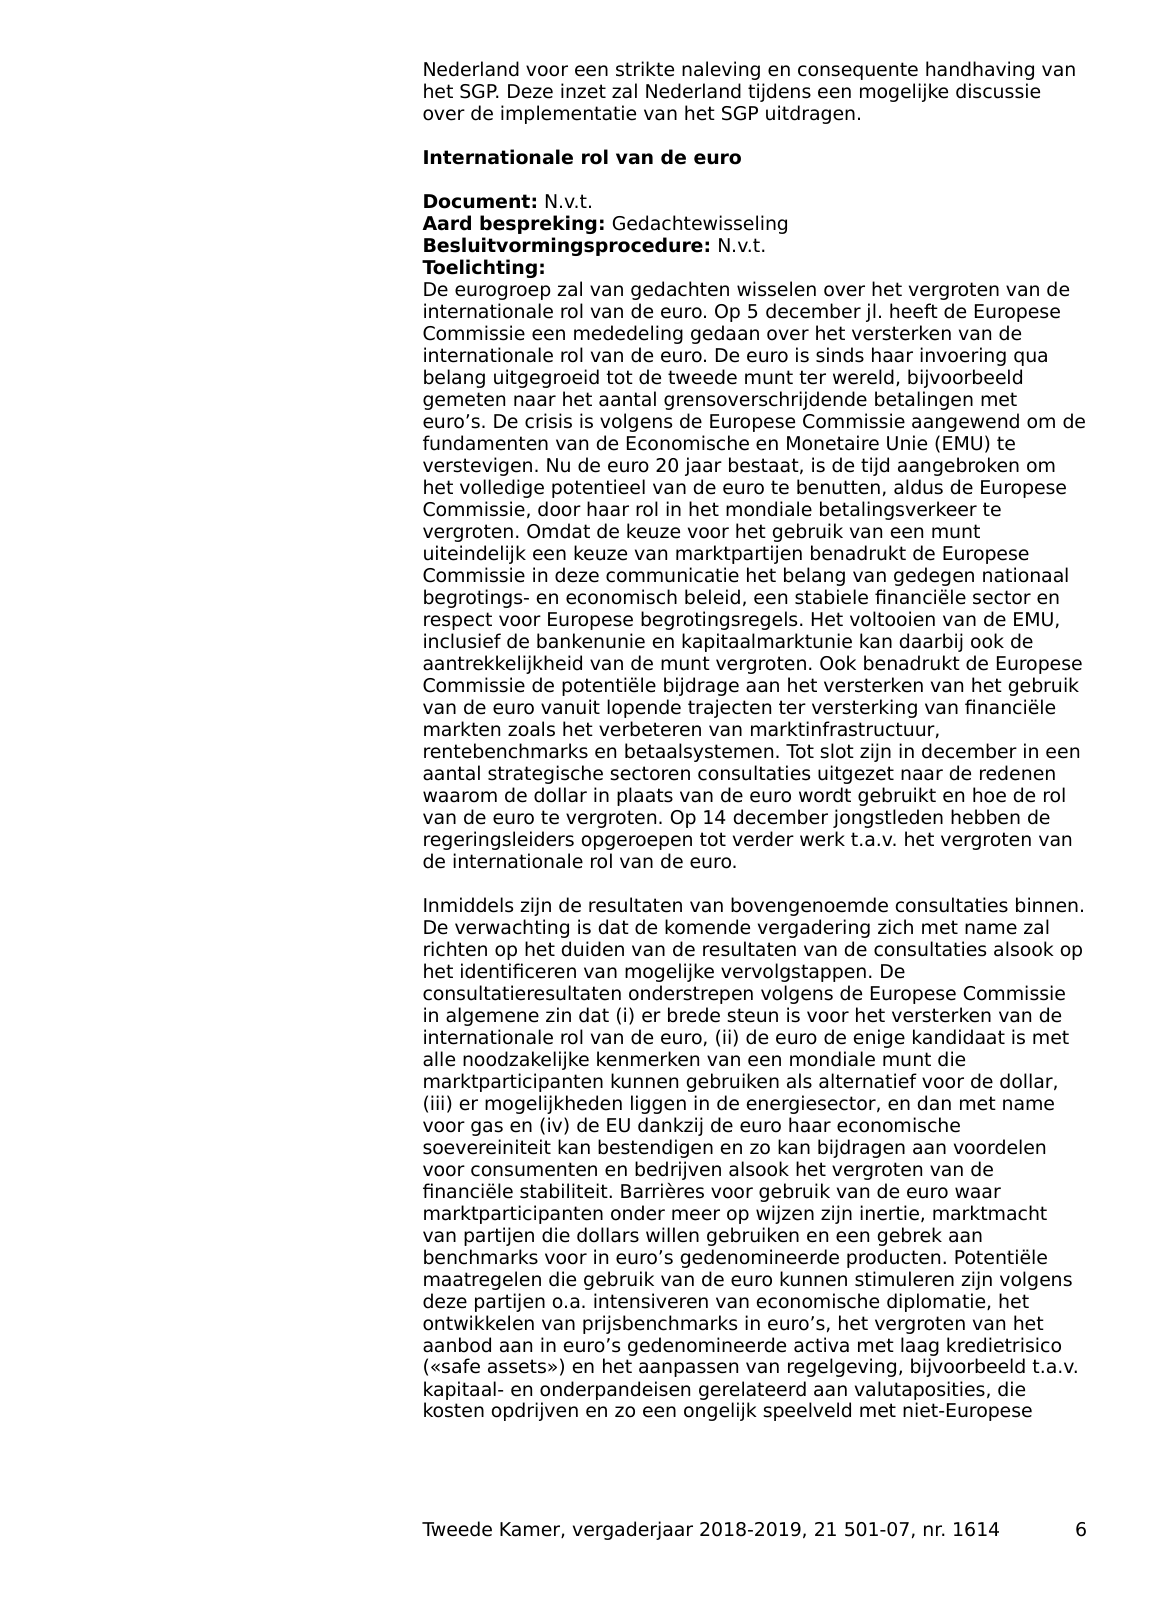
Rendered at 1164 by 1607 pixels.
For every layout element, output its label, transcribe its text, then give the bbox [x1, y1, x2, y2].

text Toelichting: [422, 257, 1087, 279]
subtitle Internationale rol van de euro [422, 147, 1087, 169]
text Nederland voor een strikte naleving en consequente handhaving van het SGP. Deze inzet zal Nederland tijdens een mogelijke discussie over de implementatie van het SGP uitdragen. [422, 59, 1087, 125]
text De eurogroep zal van gedachten wisselen over het vergroten van de internationale rol van de euro. Op 5 december jl. heeft de Europese Commissie een mededeling gedaan over het versterken van de internationale rol van de euro. De euro is sinds haar invoering qua belang uitgegroeid tot de tweede munt ter wereld, bijvoorbeeld gemeten naar het aantal grensoverschrijdende betalingen met euro’s. De crisis is volgens de Europese Commissie aangewend om de fundamenten van de Economische en Monetaire Unie (EMU) te verstevigen. Nu de euro 20 jaar bestaat, is de tijd aangebroken om het volledige potentieel van de euro te benutten, aldus de Europese Commissie, door haar rol in het mondiale betalingsverkeer te vergroten. Omdat de keuze voor het gebruik van een munt uiteindelijk een keuze van marktpartijen benadrukt de Europese Commissie in deze communicatie het belang van gedegen nationaal begrotings- en economisch beleid, een stabiele financiële sector en respect voor Europese begrotingsregels. Het voltooien van de EMU, inclusief de bankenunie en kapitaalmarktunie kan daarbij ook de aantrekkelijkheid van de munt vergroten. Ook benadrukt de Europese Commissie de potentiële bijdrage aan het versterken van het gebruik van de euro vanuit lopende trajecten ter versterking van financiële markten zoals het verbeteren van marktinfrastructuur, rentebenchmarks en betaalsystemen. Tot slot zijn in december in een aantal strategische sectoren consultaties uitgezet naar de redenen waarom de dollar in plaats van de euro wordt gebruikt en hoe de rol van de euro te vergroten. Op 14 december jongstleden hebben de regeringsleiders opgeroepen tot verder werk t.a.v. het vergroten van de internationale rol van de euro. [422, 279, 1087, 873]
text Inmiddels zijn de resultaten van bovengenoemde consultaties binnen. De verwachting is dat de komende vergadering zich met name zal richten op het duiden van de resultaten van de consultaties alsook op het identificeren van mogelijke vervolgstappen. De consultatieresultaten onderstrepen volgens de Europese Commissie in algemene zin dat (i) er brede steun is voor het versterken van de internationale rol van de euro, (ii) de euro de enige kandidaat is met alle noodzakelijke kenmerken van een mondiale munt die marktparticipanten kunnen gebruiken als alternatief voor de dollar, (iii) er mogelijkheden liggen in de energiesector, en dan met name voor gas en (iv) de EU dankzij de euro haar economische soevereiniteit kan bestendigen en zo kan bijdragen aan voordelen voor consumenten en bedrijven alsook het vergroten van de financiële stabiliteit. Barrières voor gebruik van de euro waar marktparticipanten onder meer op wijzen zijn inertie, marktmacht van partijen die dollars willen gebruiken en een gebrek aan benchmarks voor in euro’s gedenomineerde producten. Potentiële maatregelen die gebruik van de euro kunnen stimuleren zijn volgens deze partijen o.a. intensiveren van economische diplomatie, het ontwikkelen van prijsbenchmarks in euro’s, het vergroten van het aanbod aan in euro’s gedenomineerde activa met laag kredietrisico («safe assets») en het aanpassen van regelgeving, bijvoorbeeld t.a.v. kapitaal- en onderpandeisen gerelateerd aan valutaposities, die kosten opdrijven en zo een ongelijk speelveld met niet-Europese [422, 895, 1087, 1422]
text Aard bespreking: Gedachtewisseling [422, 213, 1087, 235]
text Besluitvormingsprocedure: N.v.t. [422, 235, 1087, 257]
text Document: N.v.t. [422, 191, 1087, 213]
